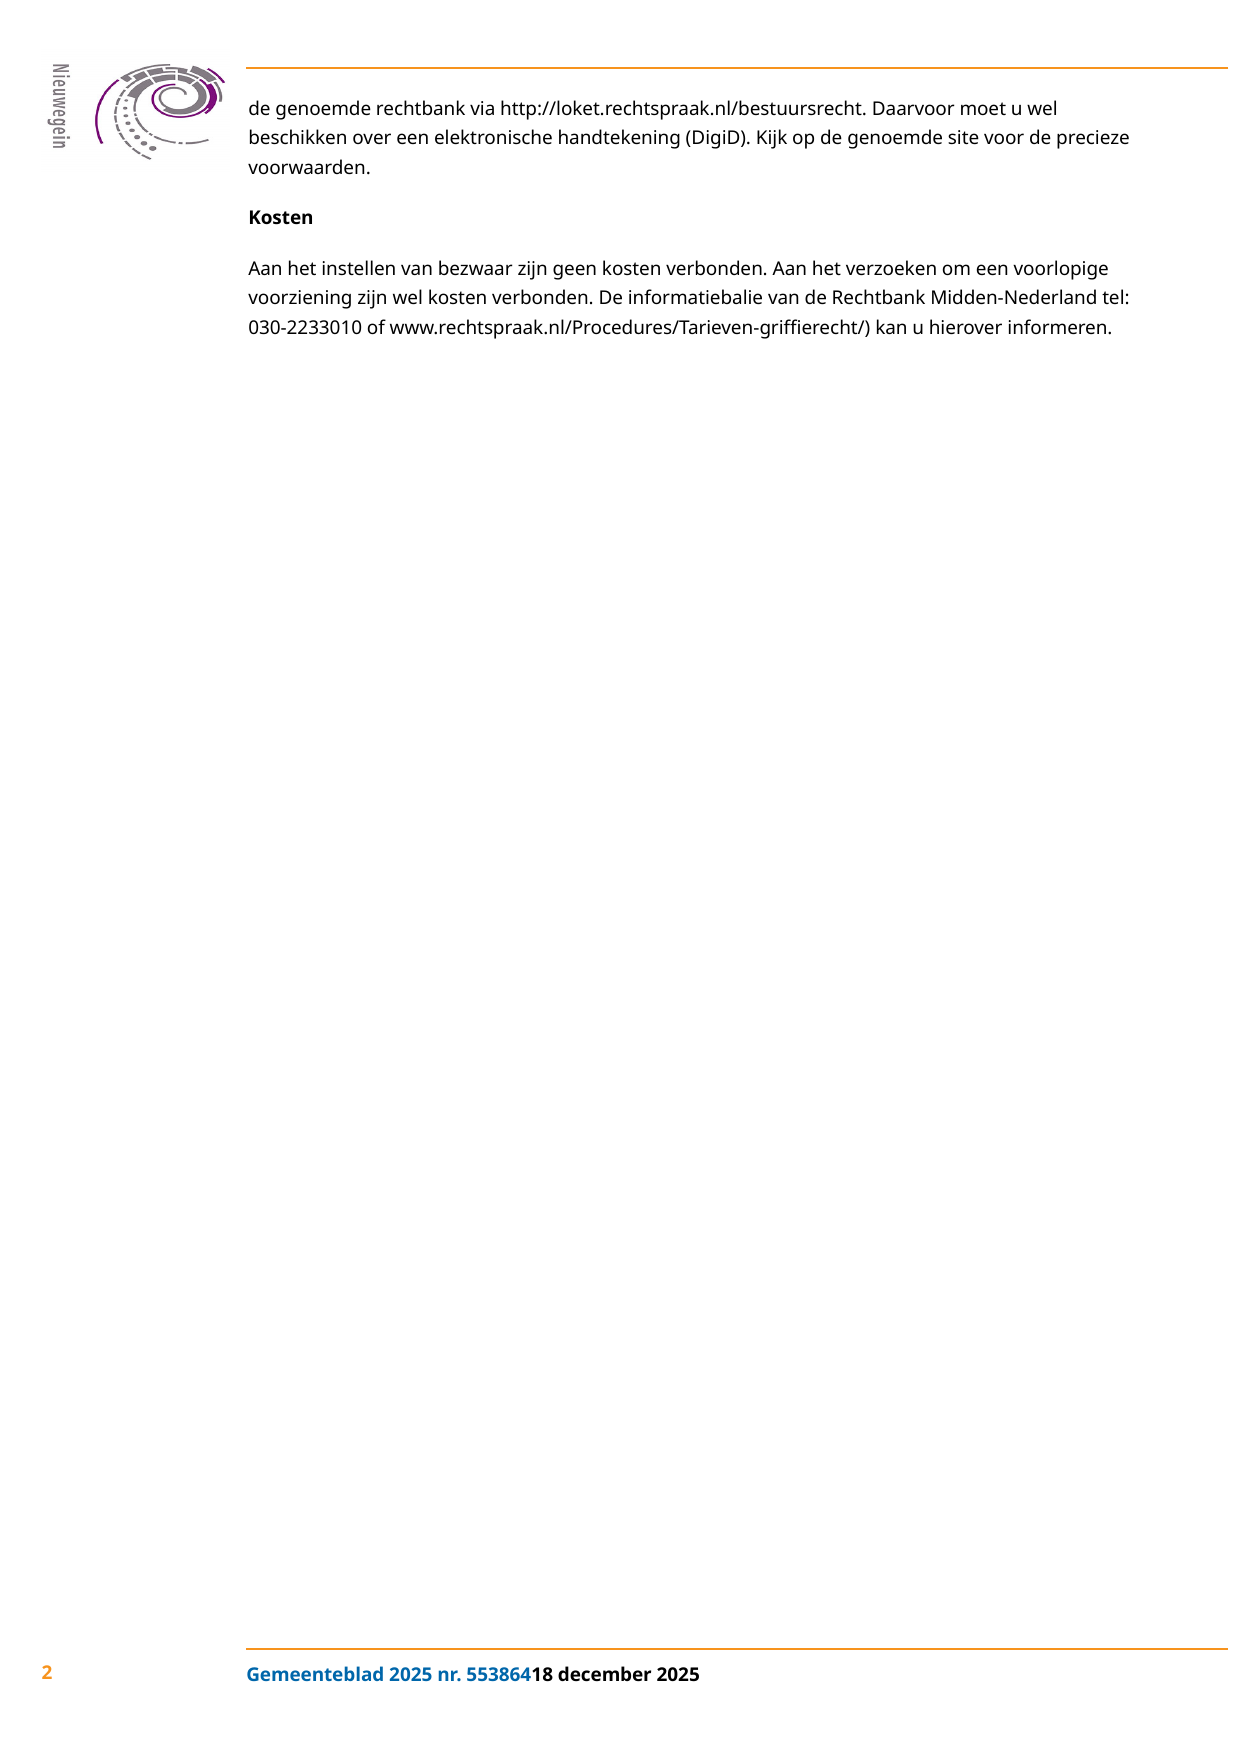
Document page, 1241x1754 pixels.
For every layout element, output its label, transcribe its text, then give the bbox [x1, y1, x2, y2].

text Aan het instellen van bezwaar zijn geen kosten verbonden. Aan het verzoeken om een voorlopige voorziening zijn wel kosten verbonden. De informatiebalie van de Rechtbank Midden-Nederland tel: 030-2233010 of www.rechtspraak.nl/Procedures/Tarieven-griffierecht/) kan u hierover informeren. [248, 255, 1152, 340]
text de genoemde rechtbank via http://loket.rechtspraak.nl/bestuursrecht. Daarvoor moet u wel beschikken over een elektronische handtekening (DigiD). Kijk op de genoemde site voor de precieze voorwaarden. [248, 95, 1152, 180]
picture [41, 47, 231, 172]
text Kosten [248, 204, 1152, 230]
